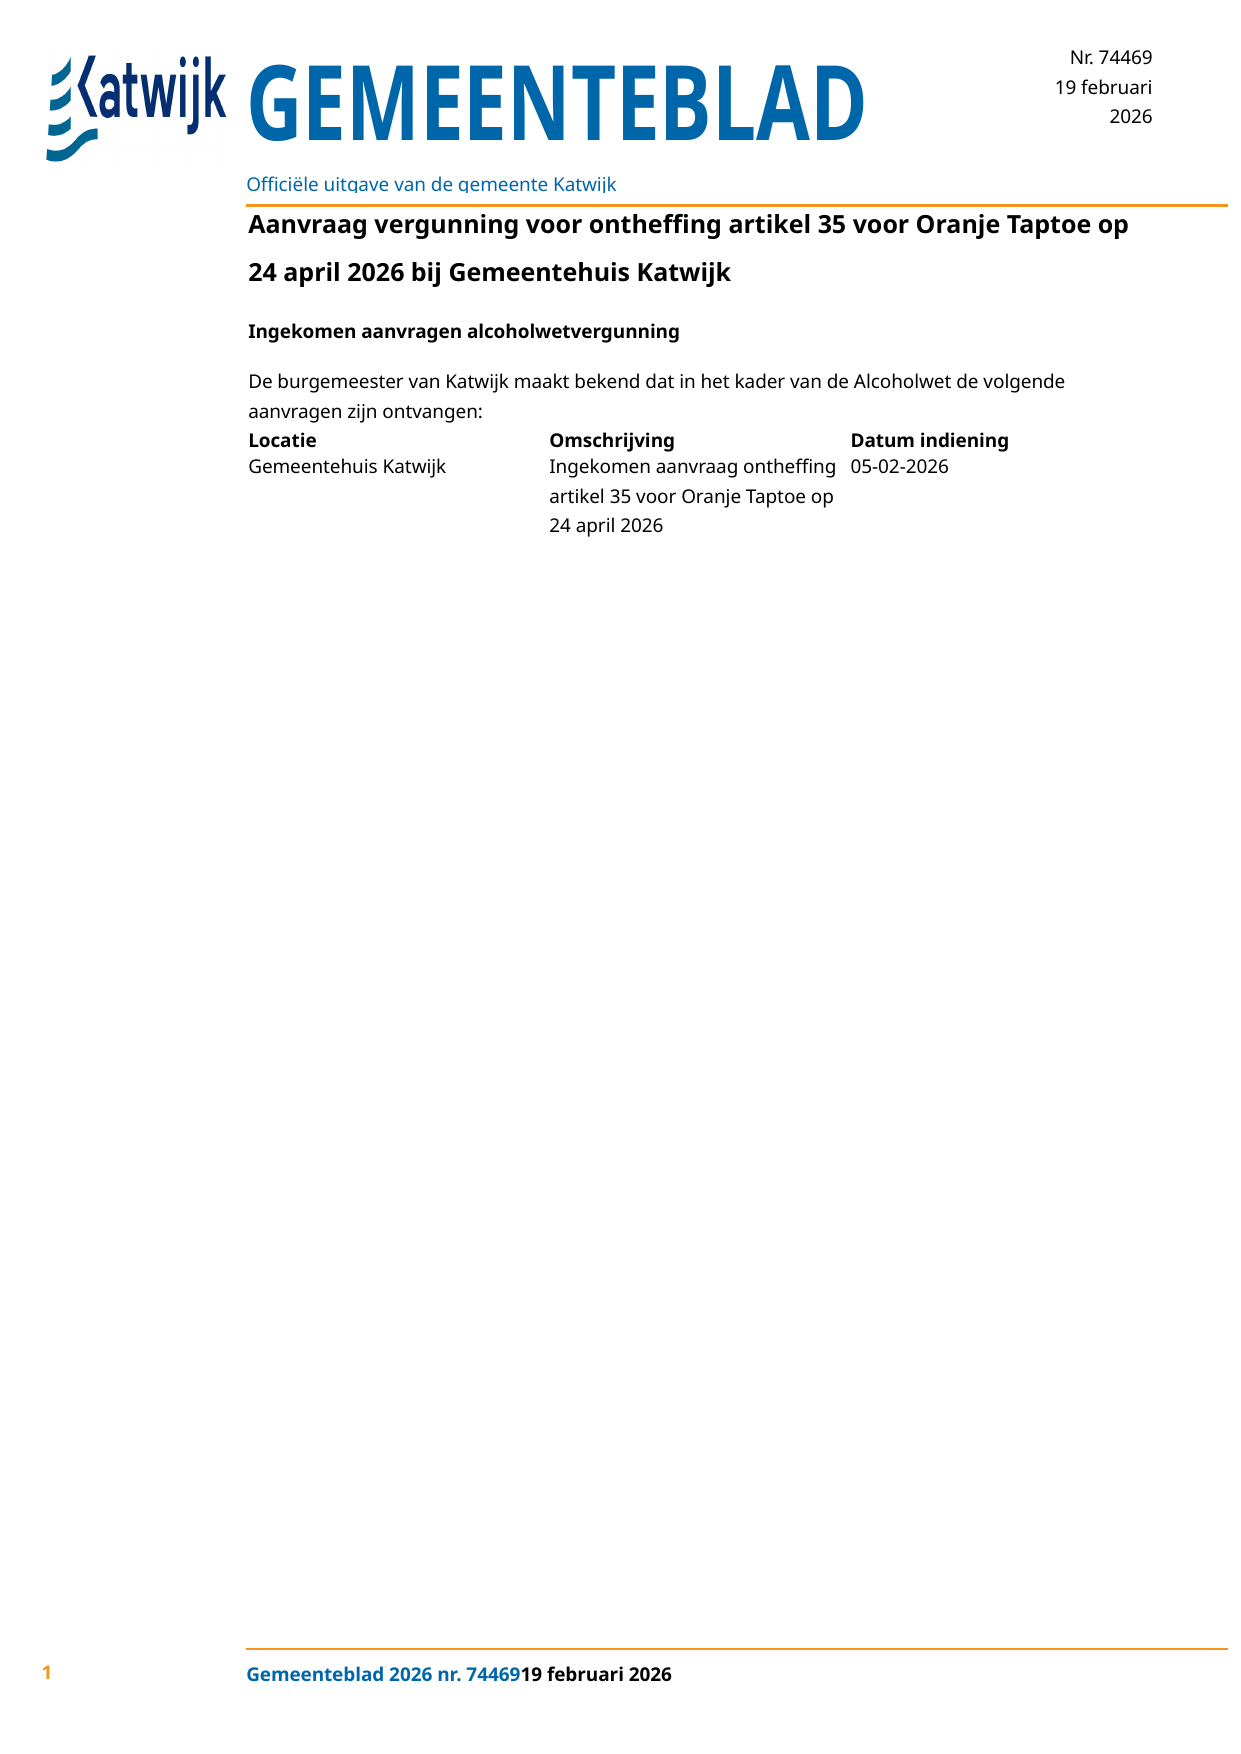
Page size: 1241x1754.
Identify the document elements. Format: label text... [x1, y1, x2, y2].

table_cell 05-02-2026 [850, 453, 1152, 538]
table_header Omschrijving [549, 428, 850, 453]
text Aanvraag vergunning voor ontheffing artikel 35 voor Oranje Taptoe op 24 april 2026 bij Gemeentehuis Katwijk [248, 207, 1152, 288]
table_header Locatie [248, 428, 549, 453]
table_header Datum indiening [850, 428, 1152, 453]
table_cell Ingekomen aanvraag ontheffing artikel 35 voor Oranje Taptoe op 24 april 2026 [549, 453, 850, 538]
table_cell Gemeentehuis Katwijk [248, 453, 549, 538]
text De burgemeester van Katwijk maakt bekend dat in het kader van de Alcoholwet de volgende aanvragen zijn ontvangen: [248, 368, 1152, 424]
picture [41, 47, 231, 172]
text Ingekomen aanvragen alcoholwetvergunning [248, 318, 1152, 344]
